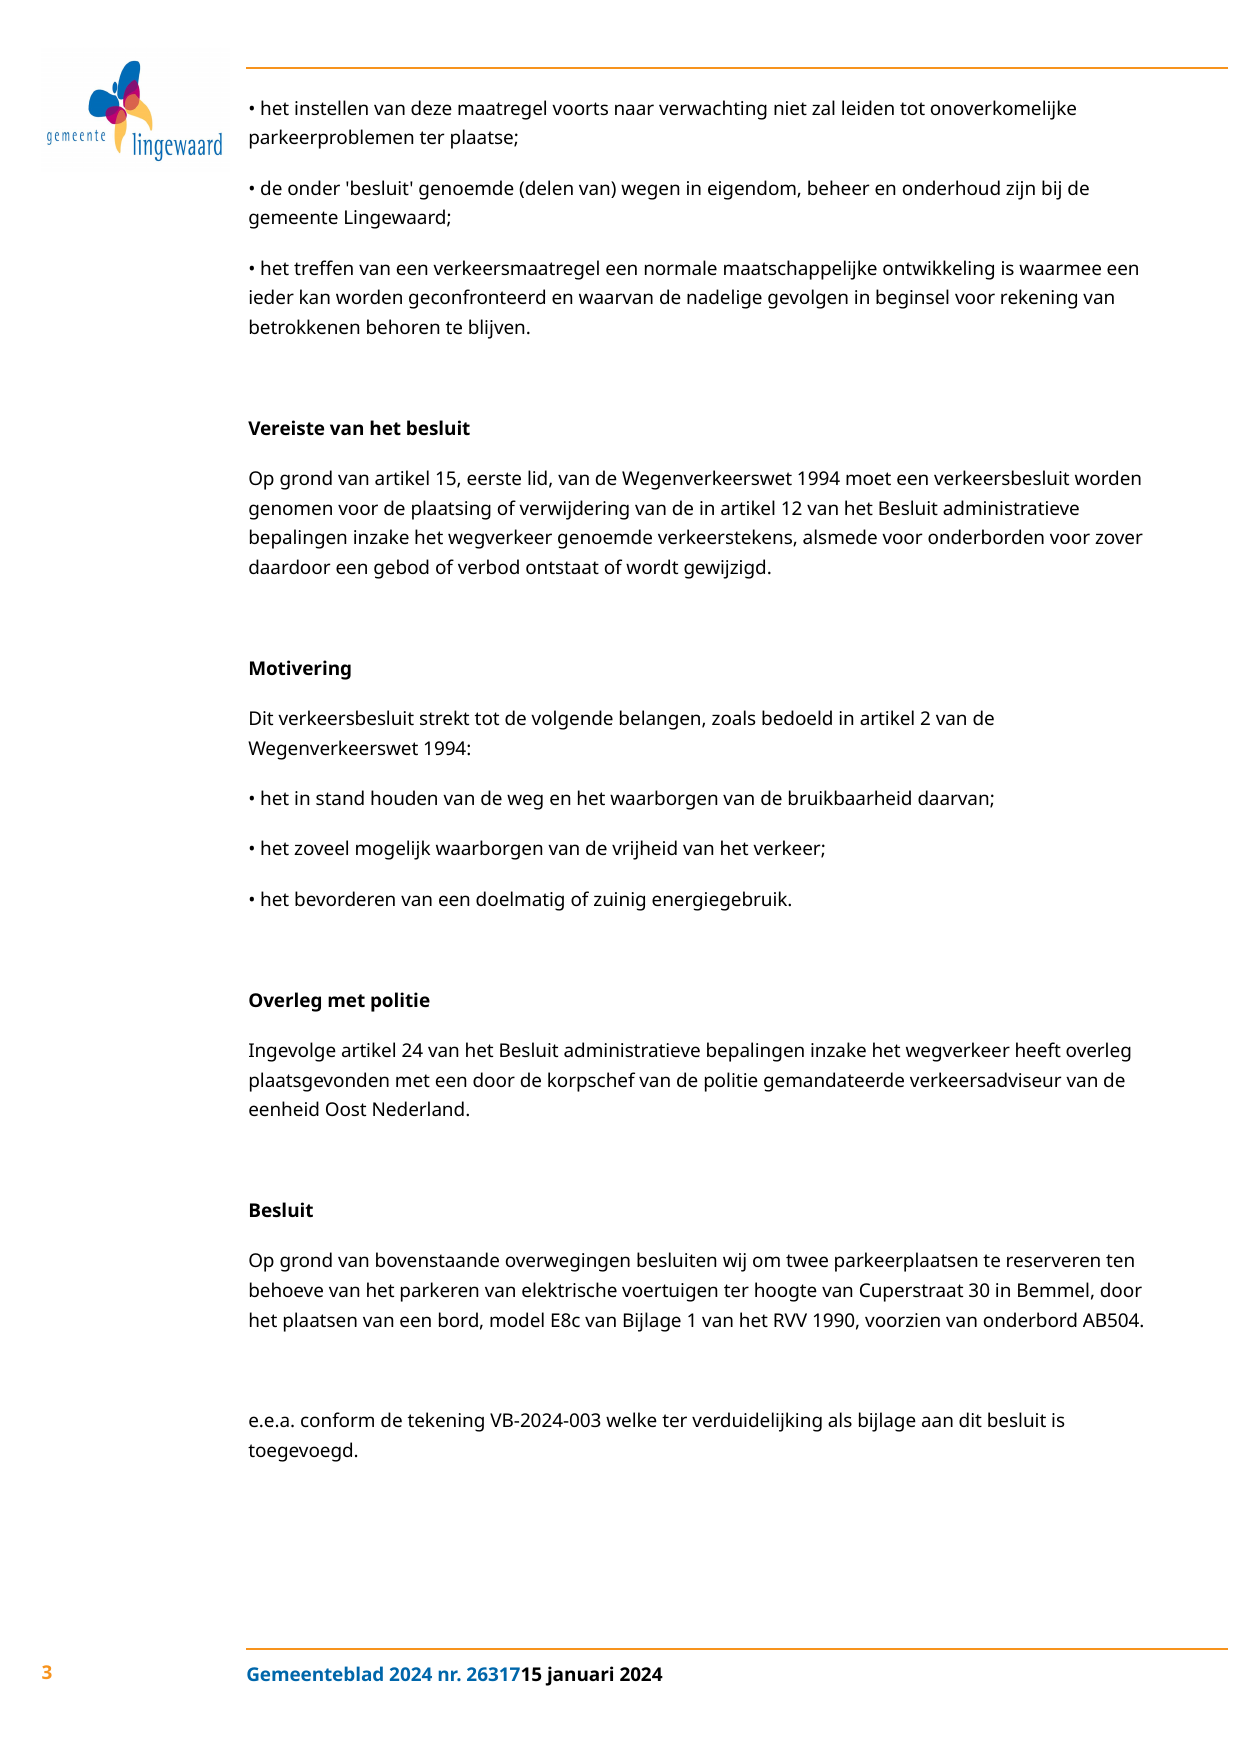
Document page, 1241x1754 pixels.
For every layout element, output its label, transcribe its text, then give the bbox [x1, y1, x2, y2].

text • het instellen van deze maatregel voorts naar verwachting niet zal leiden tot onoverkomelijke parkeerproblemen ter plaatse; [248, 95, 1152, 150]
text Motivering [248, 655, 1152, 681]
text Vereiste van het besluit [248, 415, 1152, 441]
text Besluit [248, 1197, 1152, 1223]
picture [41, 47, 231, 172]
text • het in stand houden van de weg en het waarborgen van de bruikbaarheid daarvan; [248, 785, 1152, 811]
text • het zoveel mogelijk waarborgen van de vrijheid van het verkeer; [248, 836, 1152, 861]
text • het bevorderen van een doelmatig of zuinig energiegebruik. [248, 886, 1152, 912]
text Ingevolge artikel 24 van het Besluit administratieve bepalingen inzake het wegverkeer heeft overleg plaatsgevonden met een door de korpschef van de politie gemandateerde verkeersadviseur van de eenheid Oost Nederland. [248, 1037, 1152, 1122]
text • de onder 'besluit' genoemde (delen van) wegen in eigendom, beheer en onderhoud zijn bij de gemeente Lingewaard; [248, 175, 1152, 230]
text Dit verkeersbesluit strekt tot de volgende belangen, zoals bedoeld in artikel 2 van de Wegenverkeerswet 1994: [248, 705, 1152, 761]
text Op grond van bovenstaande overwegingen besluiten wij om twee parkeerplaatsen te reserveren ten behoeve van het parkeren van elektrische voertuigen ter hoogte van Cuperstraat 30 in Bemmel, door het plaatsen van een bord, model E8c van Bijlage 1 van het RVV 1990, voorzien van onderbord AB504. [248, 1248, 1152, 1333]
text Op grond van artikel 15, eerste lid, van de Wegenverkeerswet 1994 moet een verkeersbesluit worden genomen voor de plaatsing of verwijdering van de in artikel 12 van het Besluit administratieve bepalingen inzake het wegverkeer genoemde verkeerstekens, alsmede voor onderborden voor zover daardoor een gebod of verbod ontstaat of wordt gewijzigd. [248, 465, 1152, 580]
text Overleg met politie [248, 987, 1152, 1013]
text • het treffen van een verkeersmaatregel een normale maatschappelijke ontwikkeling is waarmee een ieder kan worden geconfronteerd en waarvan de nadelige gevolgen in beginsel voor rekening van betrokkenen behoren te blijven. [248, 255, 1152, 340]
text e.e.a. conform de tekening VB-2024-003 welke ter verduidelijking als bijlage aan dit besluit is toegevoegd. [248, 1408, 1152, 1463]
